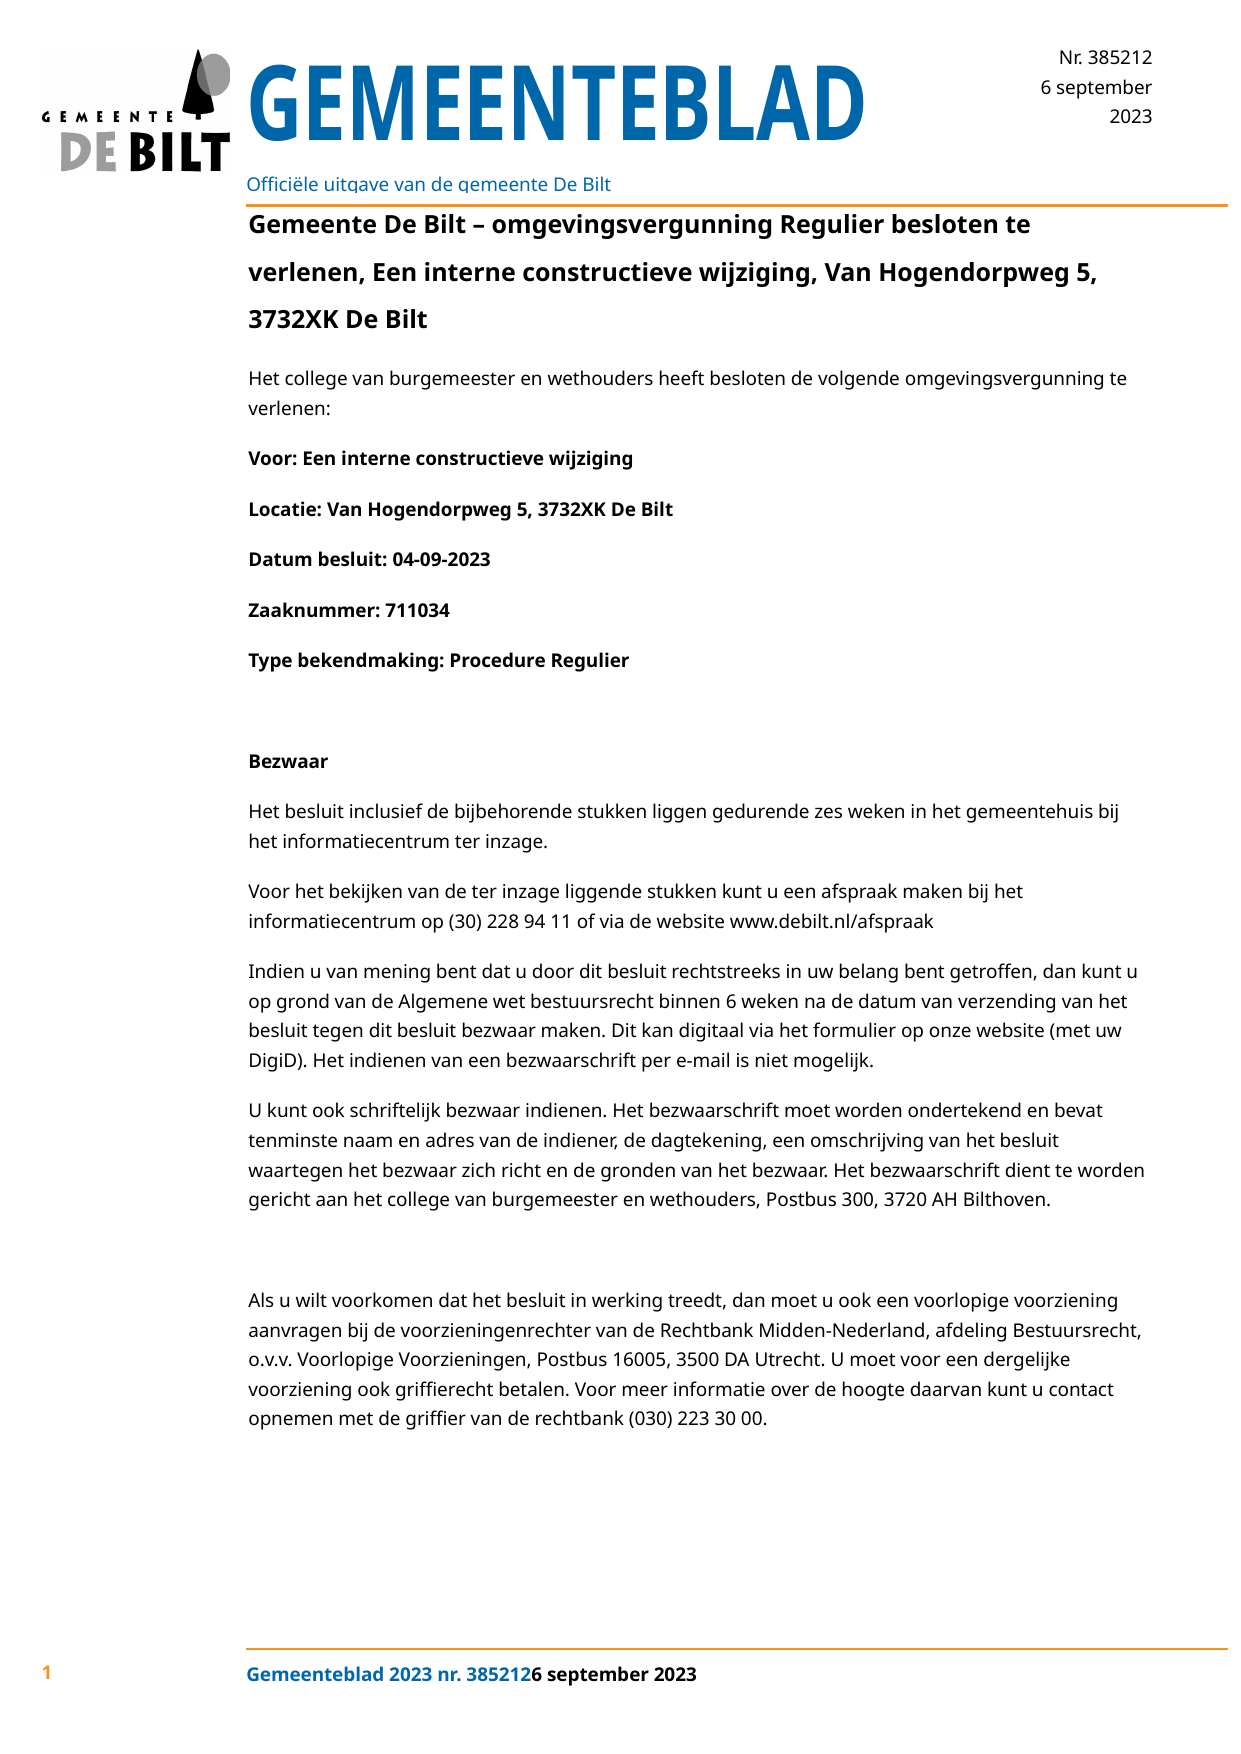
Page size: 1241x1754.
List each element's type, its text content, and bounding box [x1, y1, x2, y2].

text Het besluit inclusief de bijbehorende stukken liggen gedurende zes weken in het gemeentehuis bij het informatiecentrum ter inzage. [248, 798, 1152, 854]
text Zaaknummer: 711034 [248, 597, 1152, 622]
text U kunt ook schriftelijk bezwaar indienen. Het bezwaarschrift moet worden ondertekend en bevat tenminste naam en adres van de indiener, de dagtekening, een omschrijving van het besluit waartegen het bezwaar zich richt en de gronden van het bezwaar. Het bezwaarschrift dient te worden gericht aan het college van burgemeester en wethouders, Postbus 300, 3720 AH Bilthoven. [248, 1098, 1152, 1212]
text Voor: Een interne constructieve wijziging [248, 446, 1152, 471]
picture [41, 47, 231, 172]
text Het college van burgemeester en wethouders heeft besloten de volgende omgevingsvergunning te verlenen: [248, 366, 1152, 421]
text Locatie: Van Hogendorpweg 5, 3732XK De Bilt [248, 496, 1152, 522]
text Bezwaar [248, 748, 1152, 774]
text Voor het bekijken van de ter inzage liggende stukken kunt u een afspraak maken bij het informatiecentrum op (30) 228 94 11 of via de website www.debilt.nl/afspraak [248, 878, 1152, 934]
text Type bekendmaking: Procedure Regulier [248, 647, 1152, 673]
text Datum besluit: 04-09-2023 [248, 546, 1152, 572]
text Als u wilt voorkomen dat het besluit in werking treedt, dan moet u ook een voorlopige voorziening aanvragen bij de voorzieningenrechter van de Rechtbank Midden-Nederland, afdeling Bestuursrecht, o.v.v. Voorlopige Voorzieningen, Postbus 16005, 3500 DA Utrecht. U moet voor een dergelijke voorziening ook griffierecht betalen. Voor meer informatie over de hoogte daarvan kunt u contact opnemen met de griffier van de rechtbank (030) 223 30 00. [248, 1287, 1152, 1431]
text Indien u van mening bent dat u door dit besluit rechtstreeks in uw belang bent getroffen, dan kunt u op grond van de Algemene wet bestuursrecht binnen 6 weken na de datum van verzending van het besluit tegen dit besluit bezwaar maken. Dit kan digitaal via het formulier op onze website (met uw DigiD). Het indienen van een bezwaarschrift per e-mail is niet mogelijk. [248, 958, 1152, 1073]
text Gemeente De Bilt – omgevingsvergunning Regulier besloten te verlenen, Een interne constructieve wijziging, Van Hogendorpweg 5, 3732XK De Bilt [248, 207, 1152, 336]
